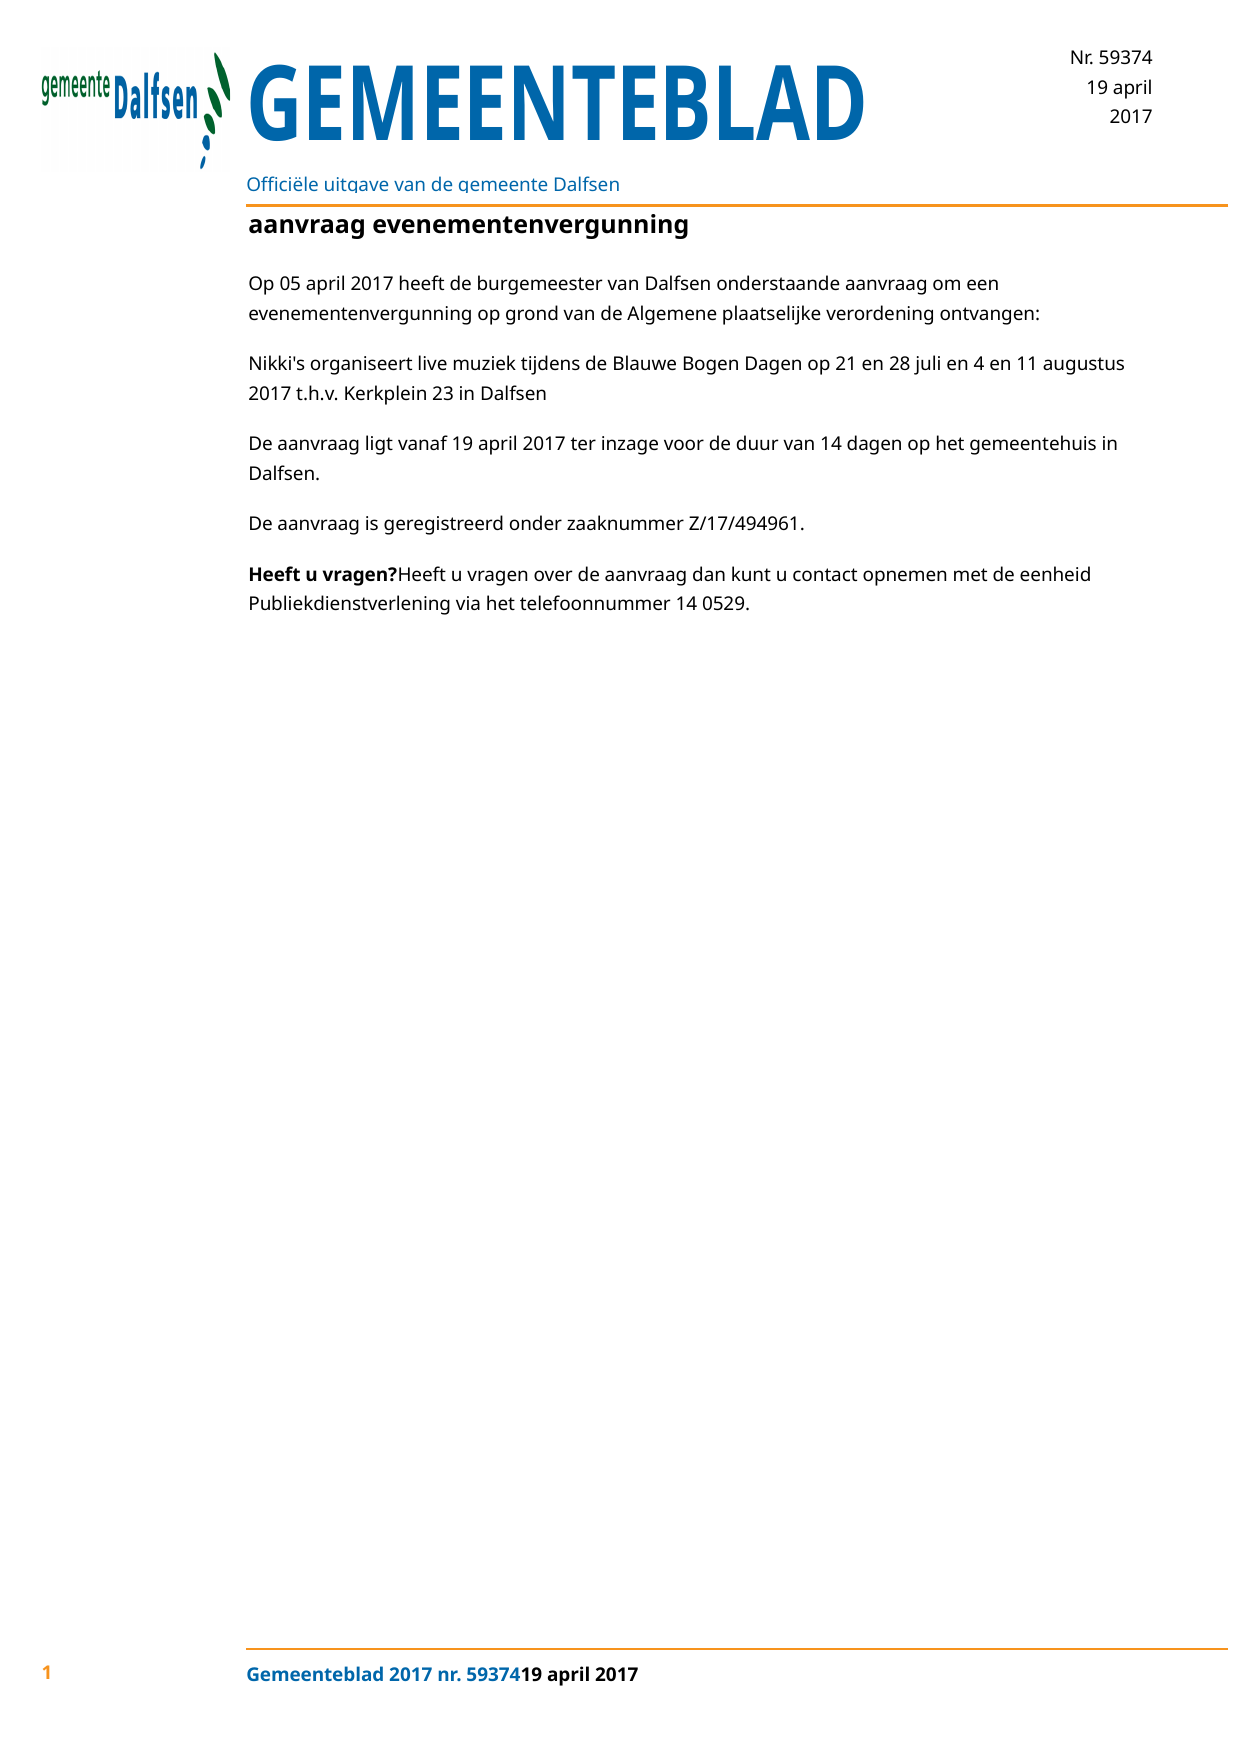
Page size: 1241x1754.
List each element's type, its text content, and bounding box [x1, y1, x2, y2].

text De aanvraag is geregistreerd onder zaaknummer Z/17/494961. [248, 510, 1152, 536]
picture [41, 47, 231, 172]
text De aanvraag ligt vanaf 19 april 2017 ter inzage voor de duur van 14 dagen op het gemeentehuis in Dalfsen. [248, 430, 1152, 486]
text Nikki's organiseert live muziek tijdens de Blauwe Bogen Dagen op 21 en 28 juli en 4 en 11 augustus 2017 t.h.v. Kerkplein 23 in Dalfsen [248, 350, 1152, 406]
text Heeft u vragen?Heeft u vragen over de aanvraag dan kunt u contact opnemen met de eenheid Publiekdienstverlening via het telefoonnummer 14 0529. [248, 561, 1152, 616]
text Op 05 april 2017 heeft de burgemeester van Dalfsen onderstaande aanvraag om een evenementenvergunning op grond van de Algemene plaatselijke verordening ontvangen: [248, 270, 1152, 326]
text aanvraag evenementenvergunning [248, 207, 1152, 241]
